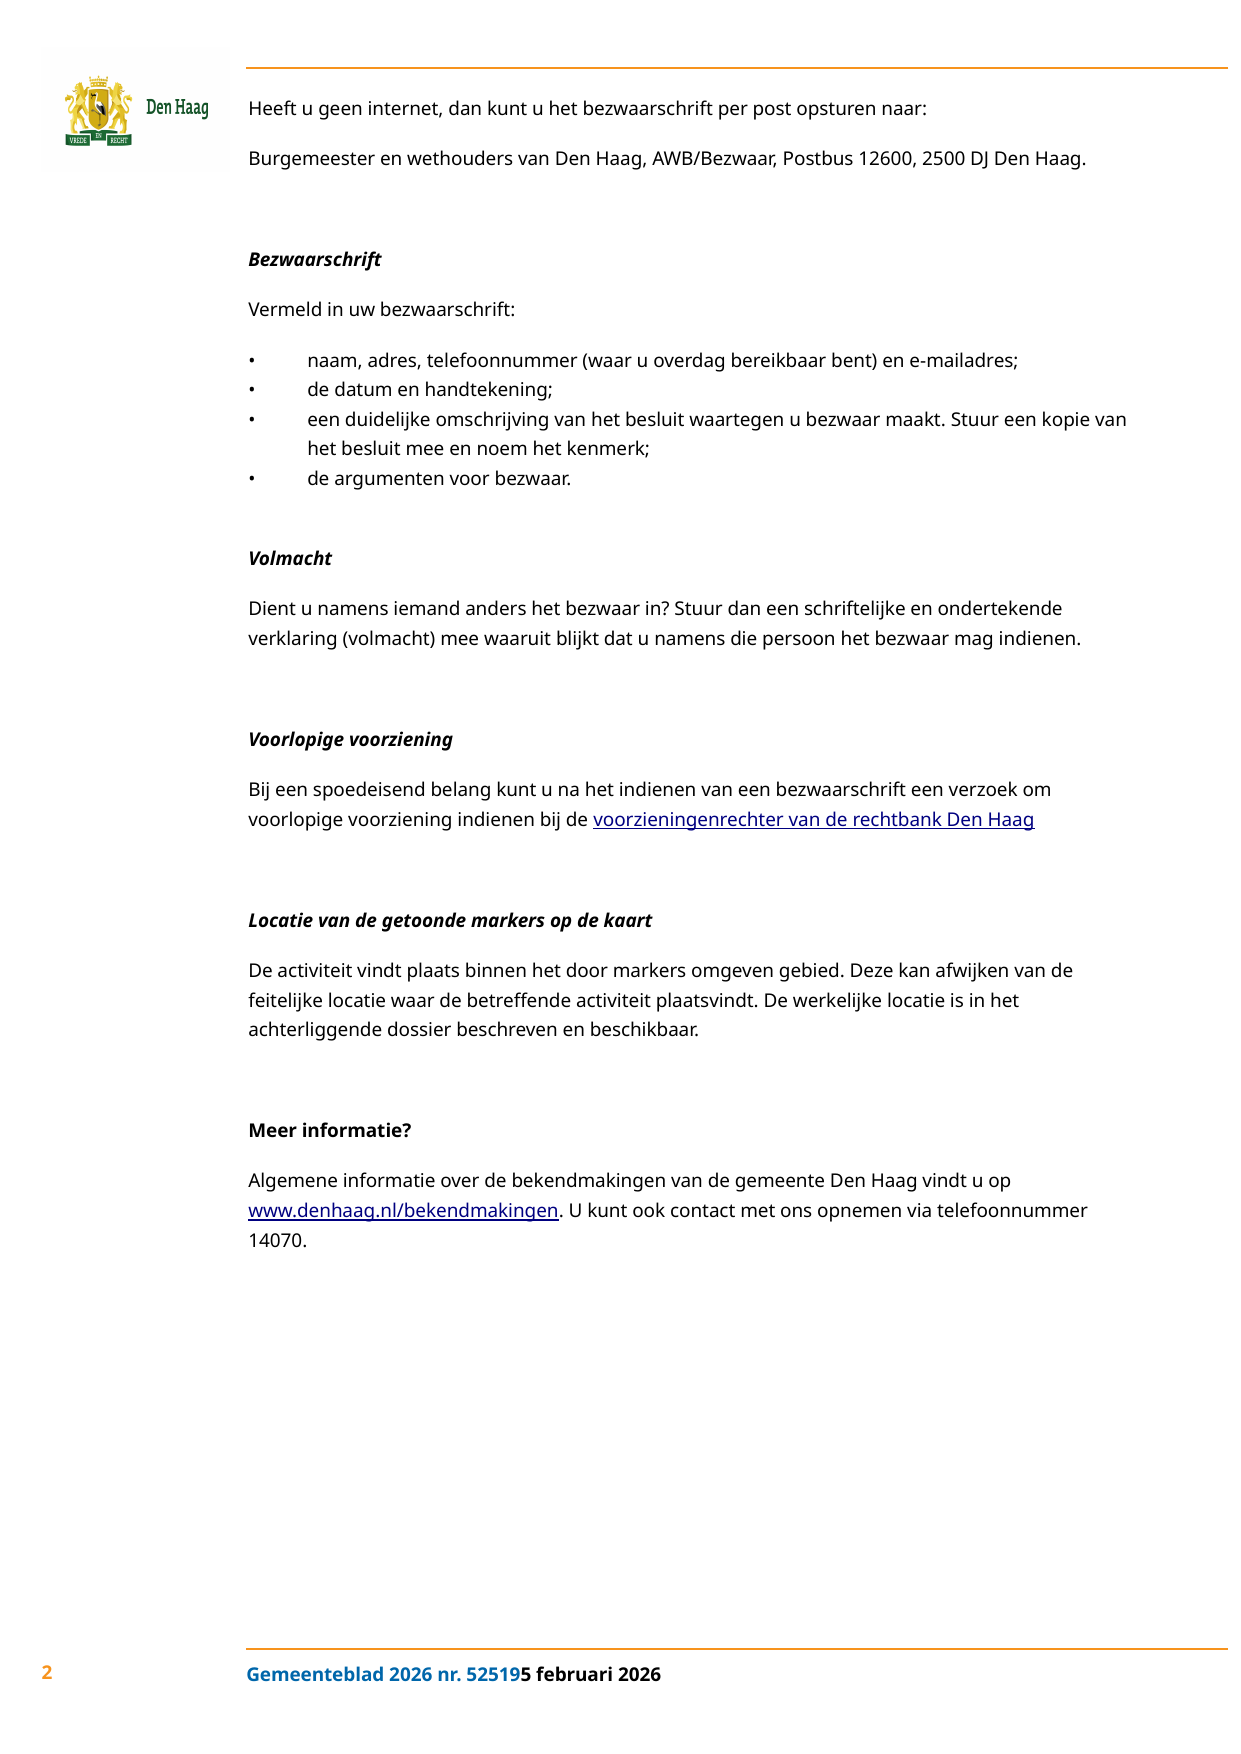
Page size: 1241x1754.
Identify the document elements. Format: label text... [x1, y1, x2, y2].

text Dient u namens iemand anders het bezwaar in? Stuur dan een schriftelijke en ondertekende verklaring (volmacht) mee waaruit blijkt dat u namens die persoon het bezwaar mag indienen. [248, 596, 1152, 651]
text De activiteit vindt plaats binnen het door markers omgeven gebied. Deze kan afwijken van de feitelijke locatie waar de betreffende activiteit plaatsvindt. De werkelijke locatie is in het achterliggende dossier beschreven en beschikbaar. [248, 957, 1152, 1042]
text Bij een spoedeisend belang kunt u na het indienen van een bezwaarschrift een verzoek om voorlopige voorziening indienen bij de voorzieningenrechter van de rechtbank Den Haag [248, 776, 1152, 832]
text Volmacht [248, 545, 1152, 571]
text Meer informatie? [248, 1117, 1152, 1143]
text Vermeld in uw bezwaarschrift: [248, 296, 1152, 322]
list een duidelijke omschrijving van het besluit waartegen u bezwaar maakt. Stuur een kopie van het besluit mee en noem het kenmerk; [248, 406, 1152, 461]
list de datum en handtekening; [248, 376, 1152, 402]
text Burgemeester en wethouders van Den Haag, AWB/Bezwaar, Postbus 12600, 2500 DJ Den Haag. [248, 145, 1152, 171]
text Voorlopige voorziening [248, 726, 1152, 752]
text Locatie van de getoonde markers op de kaart [248, 907, 1152, 933]
text Heeft u geen internet, dan kunt u het bezwaarschrift per post opsturen naar: [248, 95, 1152, 121]
list de argumenten voor bezwaar. [248, 465, 1152, 491]
picture [41, 47, 231, 172]
text Algemene informatie over de bekendmakingen van de gemeente Den Haag vindt u op www.denhaag.nl/bekendmakingen. U kunt ook contact met ons opnemen via telefoonnummer 14070. [248, 1168, 1152, 1253]
text Bezwaarschrift [248, 246, 1152, 272]
list naam, adres, telefoonnummer (waar u overdag bereikbaar bent) en e-mailadres; [248, 347, 1152, 373]
